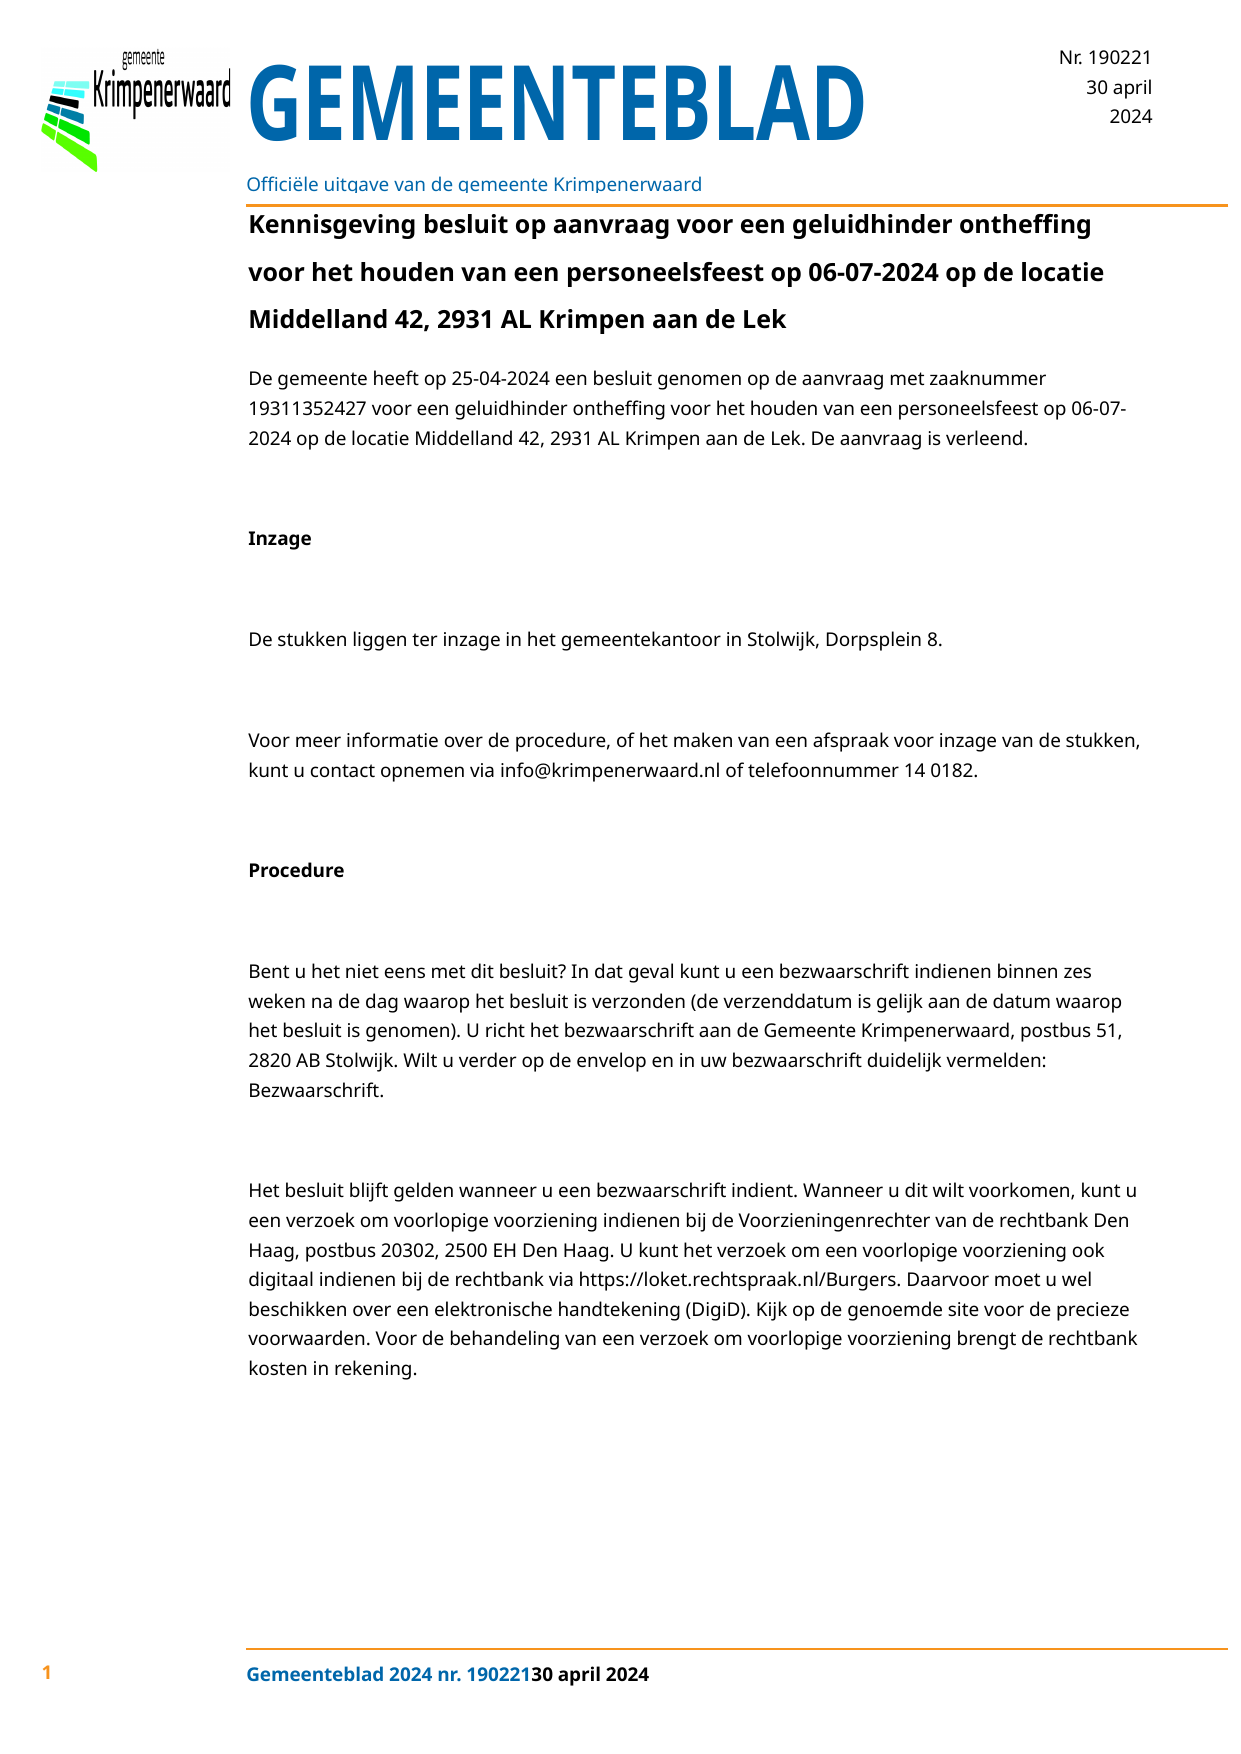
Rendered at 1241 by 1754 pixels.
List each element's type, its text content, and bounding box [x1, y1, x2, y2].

text Het besluit blijft gelden wanneer u een bezwaarschrift indient. Wanneer u dit wilt voorkomen, kunt u een verzoek om voorlopige voorziening indienen bij de Voorzieningenrechter van de rechtbank Den Haag, postbus 20302, 2500 EH Den Haag. U kunt het verzoek om een voorlopige voorziening ook digitaal indienen bij de rechtbank via https://loket.rechtspraak.nl/Burgers. Daarvoor moet u wel beschikken over een elektronische handtekening (DigiD). Kijk op de genoemde site voor de precieze voorwaarden. Voor de behandeling van een verzoek om voorlopige voorziening brengt de rechtbank kosten in rekening. [248, 1178, 1152, 1381]
text De stukken liggen ter inzage in het gemeentekantoor in Stolwijk, Dorpsplein 8. [248, 626, 1152, 652]
text Procedure [248, 858, 1152, 883]
text Voor meer informatie over de procedure, of het maken van een afspraak voor inzage van de stukken, kunt u contact opnemen via info@krimpenerwaard.nl of telefoonnummer 14 0182. [248, 727, 1152, 782]
text Inzage [248, 526, 1152, 551]
text Bent u het niet eens met dit besluit? In dat geval kunt u een bezwaarschrift indienen binnen zes weken na de dag waarop het besluit is verzonden (de verzenddatum is gelijk aan de datum waarop het besluit is genomen). U richt het bezwaarschrift aan de Gemeente Krimpenerwaard, postbus 51, 2820 AB Stolwijk. Wilt u verder op de envelop en in uw bezwaarschrift duidelijk vermelden: Bezwaarschrift. [248, 958, 1152, 1102]
picture [41, 47, 231, 172]
text De gemeente heeft op 25-04-2024 een besluit genomen op de aanvraag met zaaknummer 19311352427 voor een geluidhinder ontheffing voor het houden van een personeelsfeest op 06-07-2024 op de locatie Middelland 42, 2931 AL Krimpen aan de Lek. De aanvraag is verleend. [248, 366, 1152, 450]
text Kennisgeving besluit op aanvraag voor een geluidhinder ontheffing voor het houden van een personeelsfeest op 06-07-2024 op de locatie Middelland 42, 2931 AL Krimpen aan de Lek [248, 207, 1152, 336]
